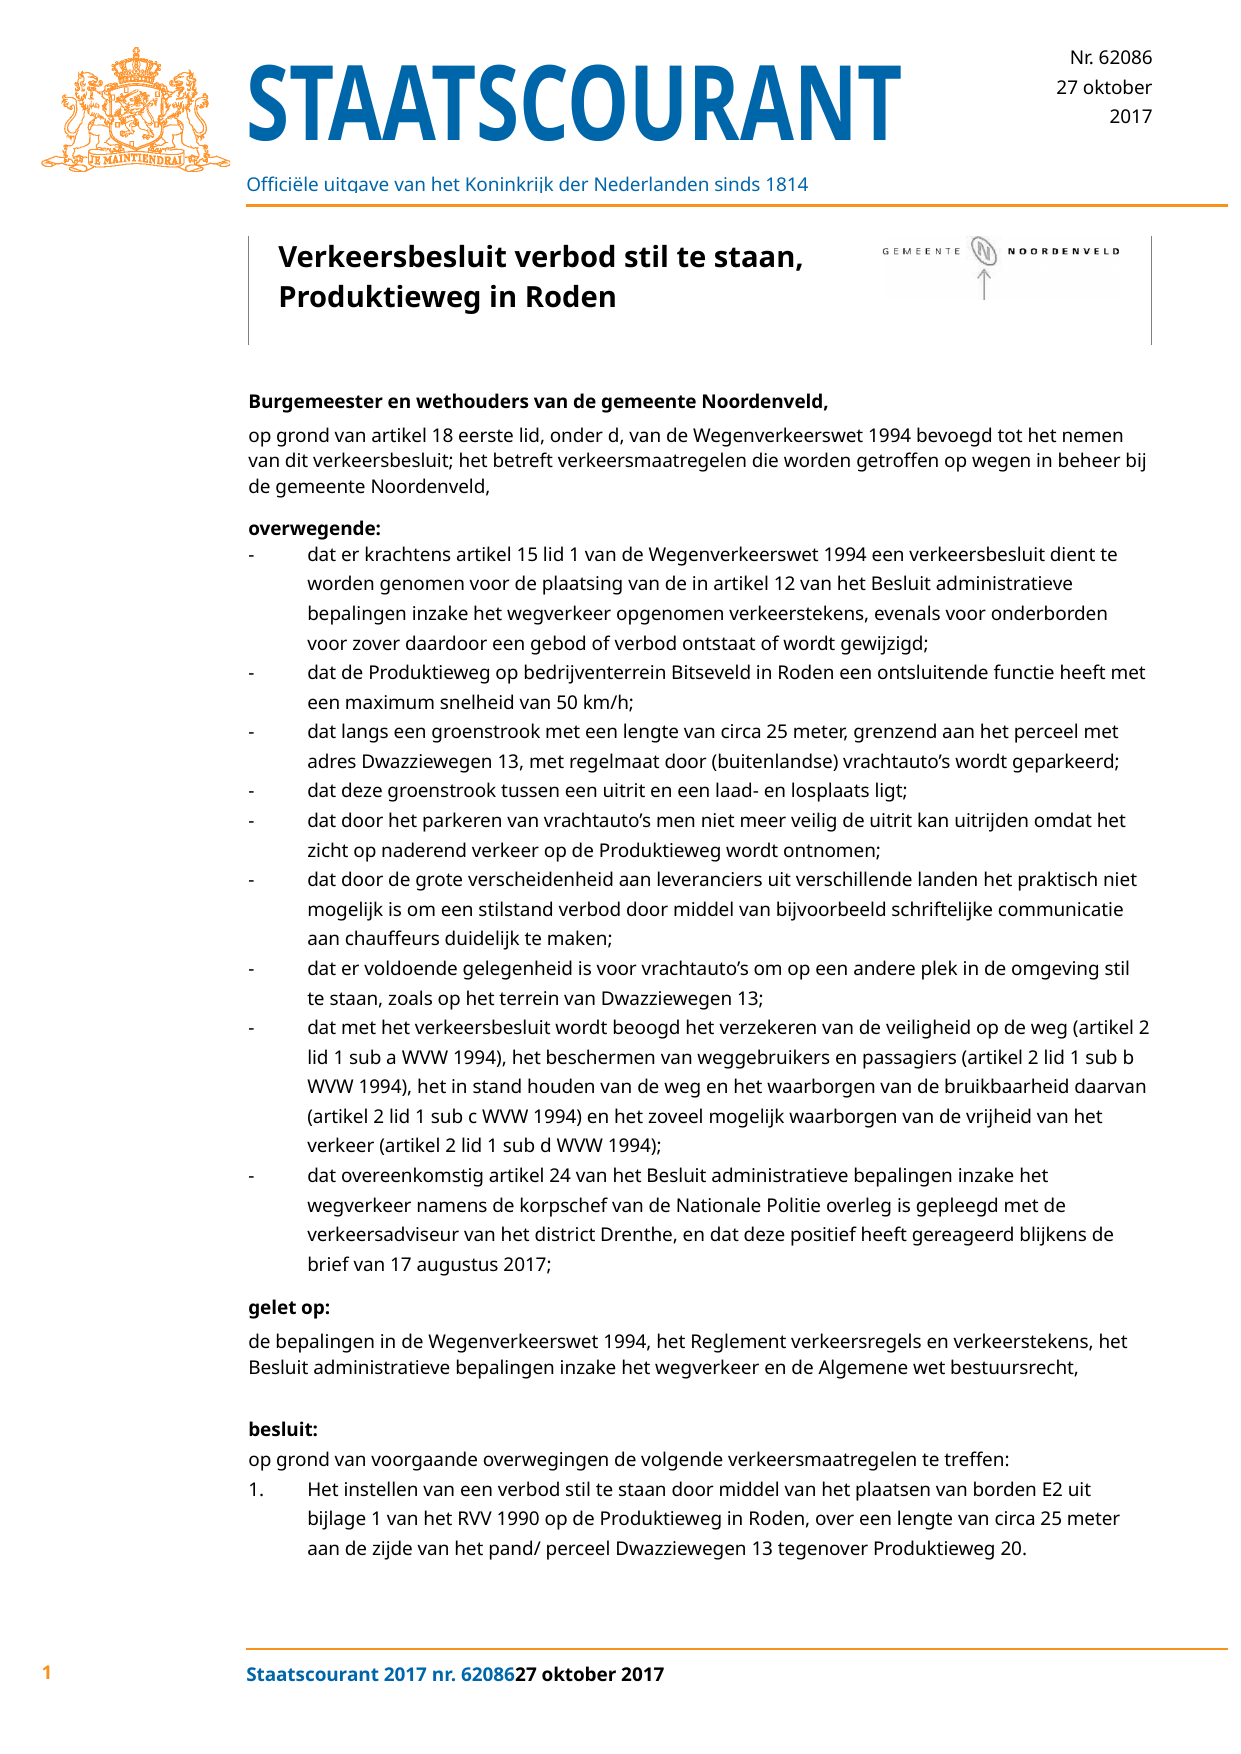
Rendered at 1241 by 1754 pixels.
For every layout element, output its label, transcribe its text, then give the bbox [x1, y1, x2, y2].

list dat door het parkeren van vrachtauto’s men niet meer veilig de uitrit kan uitrijden omdat het zicht op naderend verkeer op de Produktieweg wordt ontnomen; [248, 807, 1152, 862]
text besluit: [248, 1417, 1152, 1442]
picture [882, 236, 1119, 300]
list dat met het verkeersbesluit wordt beoogd het verzekeren van de veiligheid op de weg (artikel 2 lid 1 sub a WVW 1994), het beschermen van weggebruikers en passagiers (artikel 2 lid 1 sub b WVW 1994), het in stand houden van de weg en het waarborgen van de bruikbaarheid daarvan (artikel 2 lid 1 sub c WVW 1994) en het zoveel mogelijk waarborgen van de vrijheid van het verkeer (artikel 2 lid 1 sub d WVW 1994); [248, 1014, 1152, 1158]
table_header Verkeersbesluit verbod stil te staan, Produktieweg in Roden [249, 236, 850, 345]
list dat langs een groenstrook met een lengte van circa 25 meter, grenzend aan het perceel met adres Dwazziewegen 13, met regelmaat door (buitenlandse) vrachtauto’s wordt geparkeerd; [248, 718, 1152, 774]
list dat deze groenstrook tussen een uitrit en een laad- en losplaats ligt; [248, 778, 1152, 803]
text Burgemeester en wethouders van de gemeente Noordenveld, [248, 388, 1152, 413]
text gelet op: [248, 1294, 1152, 1320]
table_header [850, 236, 882, 299]
list Het instellen van een verbod stil te staan door middel van het plaatsen van borden E2 uit bijlage 1 van het RVV 1990 op de Produktieweg in Roden, over een lengte van circa 25 meter aan de zijde van het pand/ perceel Dwazziewegen 13 tegenover Produktieweg 20. [248, 1476, 1152, 1561]
table_header [850, 300, 1151, 345]
text overwegende: [248, 515, 1152, 541]
list dat de Produktieweg op bedrijventerrein Bitseveld in Roden een ontsluitende functie heeft met een maximum snelheid van 50 km/h; [248, 659, 1152, 714]
table_header [1119, 236, 1151, 299]
list dat er krachtens artikel 15 lid 1 van de Wegenverkeerswet 1994 een verkeersbesluit dient te worden genomen voor de plaatsing van de in artikel 12 van het Besluit administratieve bepalingen inzake het wegverkeer opgenomen verkeerstekens, evenals voor onderborden voor zover daardoor een gebod of verbod ontstaat of wordt gewijzigd; [248, 541, 1152, 655]
text op grond van voorgaande overwegingen de volgende verkeersmaatregelen te treffen: [248, 1446, 1152, 1472]
text op grond van artikel 18 eerste lid, onder d, van de Wegenverkeerswet 1994 bevoegd tot het nemen van dit verkeersbesluit; het betreft verkeersmaatregelen die worden getroffen op wegen in beheer bij de gemeente Noordenveld, [248, 422, 1152, 499]
list dat door de grote verscheidenheid aan leveranciers uit verschillende landen het praktisch niet mogelijk is om een stilstand verbod door middel van bijvoorbeeld schriftelijke communicatie aan chauffeurs duidelijk te maken; [248, 866, 1152, 951]
list dat er voldoende gelegenheid is voor vrachtauto’s om op een andere plek in de omgeving stil te staan, zoals op het terrein van Dwazziewegen 13; [248, 955, 1152, 1010]
text de bepalingen in de Wegenverkeerswet 1994, het Reglement verkeersregels en verkeerstekens, het Besluit administratieve bepalingen inzake het wegverkeer en de Algemene wet bestuursrecht, [248, 1328, 1152, 1379]
picture [41, 47, 231, 172]
list dat overeenkomstig artikel 24 van het Besluit administratieve bepalingen inzake het wegverkeer namens de korpschef van de Nationale Politie overleg is gepleegd met de verkeersadviseur van het district Drenthe, en dat deze positief heeft gereageerd blijkens de brief van 17 augustus 2017; [248, 1162, 1152, 1277]
